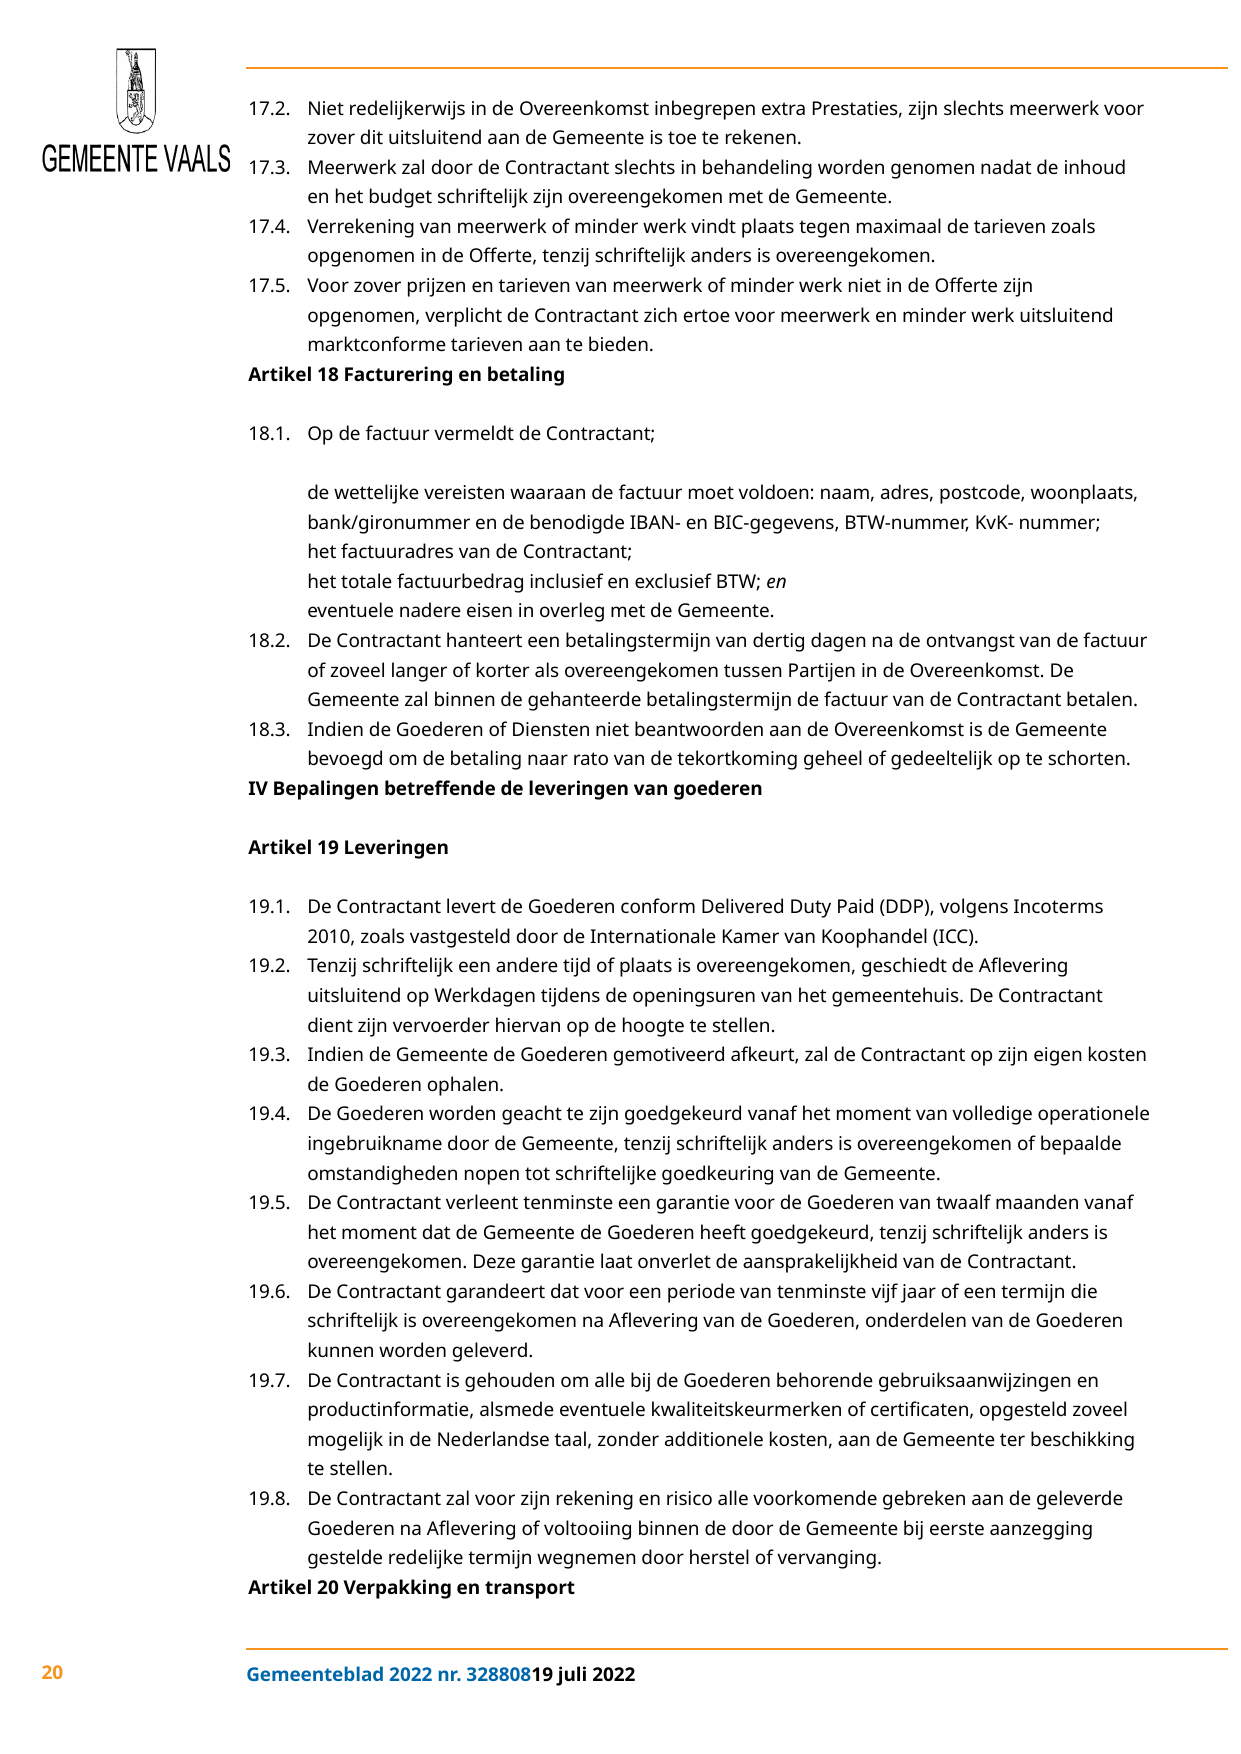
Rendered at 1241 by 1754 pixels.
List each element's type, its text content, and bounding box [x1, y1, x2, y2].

picture [41, 47, 231, 172]
list De Contractant levert de Goederen conform Delivered Duty Paid (DDP), volgens Incoterms 2010, zoals vastgesteld door de Internationale Kamer van Koophandel (ICC). [248, 893, 1152, 949]
list de wettelijke vereisten waaraan de factuur moet voldoen: naam, adres, postcode, woonplaats, bank/gironummer en de benodigde IBAN- en BIC-gegevens, BTW-nummer, KvK- nummer; [248, 479, 1152, 535]
list Voor zover prijzen en tarieven van meerwerk of minder werk niet in de Offerte zijn opgenomen, verplicht de Contractant zich ertoe voor meerwerk en minder werk uitsluitend marktconforme tarieven aan te bieden. [248, 272, 1152, 357]
list Meerwerk zal door de Contractant slechts in behandeling worden genomen nadat de inhoud en het budget schriftelijk zijn overeengekomen met de Gemeente. [248, 154, 1152, 209]
list De Contractant garandeert dat voor een periode van tenminste vijf jaar of een termijn die schriftelijk is overeengekomen na Aflevering van de Goederen, onderdelen van de Goederen kunnen worden geleverd. [248, 1278, 1152, 1363]
list eventuele nadere eisen in overleg met de Gemeente. [248, 598, 1152, 623]
list De Contractant verleent tenminste een garantie voor de Goederen van twaalf maanden vanaf het moment dat de Gemeente de Goederen heeft goedgekeurd, tenzij schriftelijk anders is overeengekomen. Deze garantie laat onverlet de aansprakelijkheid van de Contractant. [248, 1189, 1152, 1274]
list De Contractant hanteert een betalingstermijn van dertig dagen na de ontvangst van de factuur of zoveel langer of korter als overeengekomen tussen Partijen in de Overeenkomst. De Gemeente zal binnen de gehanteerde betalingstermijn de factuur van de Contractant betalen. [248, 627, 1152, 712]
list Op de factuur vermeldt de Contractant; [248, 420, 1152, 446]
list Tenzij schriftelijk een andere tijd of plaats is overeengekomen, geschiedt de Aflevering uitsluitend op Werkdagen tijdens de openingsuren van het gemeentehuis. De Contractant dient zijn vervoerder hiervan op de hoogte te stellen. [248, 953, 1152, 1038]
list De Contractant zal voor zijn rekening en risico alle voorkomende gebreken aan de geleverde Goederen na Aflevering of voltooiing binnen de door de Gemeente bij eerste aanzegging gestelde redelijke termijn wegnemen door herstel of vervanging. [248, 1485, 1152, 1570]
list Indien de Gemeente de Goederen gemotiveerd afkeurt, zal de Contractant op zijn eigen kosten de Goederen ophalen. [248, 1041, 1152, 1097]
list Verrekening van meerwerk of minder werk vindt plaats tegen maximaal de tarieven zoals opgenomen in de Offerte, tenzij schriftelijk anders is overeengekomen. [248, 213, 1152, 268]
list De Contractant is gehouden om alle bij de Goederen behorende gebruiksaanwijzingen en productinformatie, alsmede eventuele kwaliteitskeurmerken of certificaten, opgesteld zoveel mogelijk in de Nederlandse taal, zonder additionele kosten, aan de Gemeente ter beschikking te stellen. [248, 1367, 1152, 1481]
text Artikel 20 Verpakking en transport [248, 1574, 1152, 1600]
list Niet redelijkerwijs in de Overeenkomst inbegrepen extra Prestaties, zijn slechts meerwerk voor zover dit uitsluitend aan de Gemeente is toe te rekenen. [248, 95, 1152, 150]
list De Goederen worden geacht te zijn goedgekeurd vanaf het moment van volledige operationele ingebruikname door de Gemeente, tenzij schriftelijk anders is overeengekomen of bepaalde omstandigheden nopen tot schriftelijke goedkeuring van de Gemeente. [248, 1101, 1152, 1186]
list het totale factuurbedrag inclusief en exclusief BTW; en [248, 568, 1152, 594]
text Artikel 19 Leveringen [248, 834, 1152, 860]
text Artikel 18 Facturering en betaling [248, 361, 1152, 387]
text IV Bepalingen betreffende de leveringen van goederen [248, 775, 1152, 801]
list het factuuradres van de Contractant; [248, 538, 1152, 564]
list Indien de Goederen of Diensten niet beantwoorden aan de Overeenkomst is de Gemeente bevoegd om de betaling naar rato van de tekortkoming geheel of gedeeltelijk op te schorten. [248, 716, 1152, 771]
